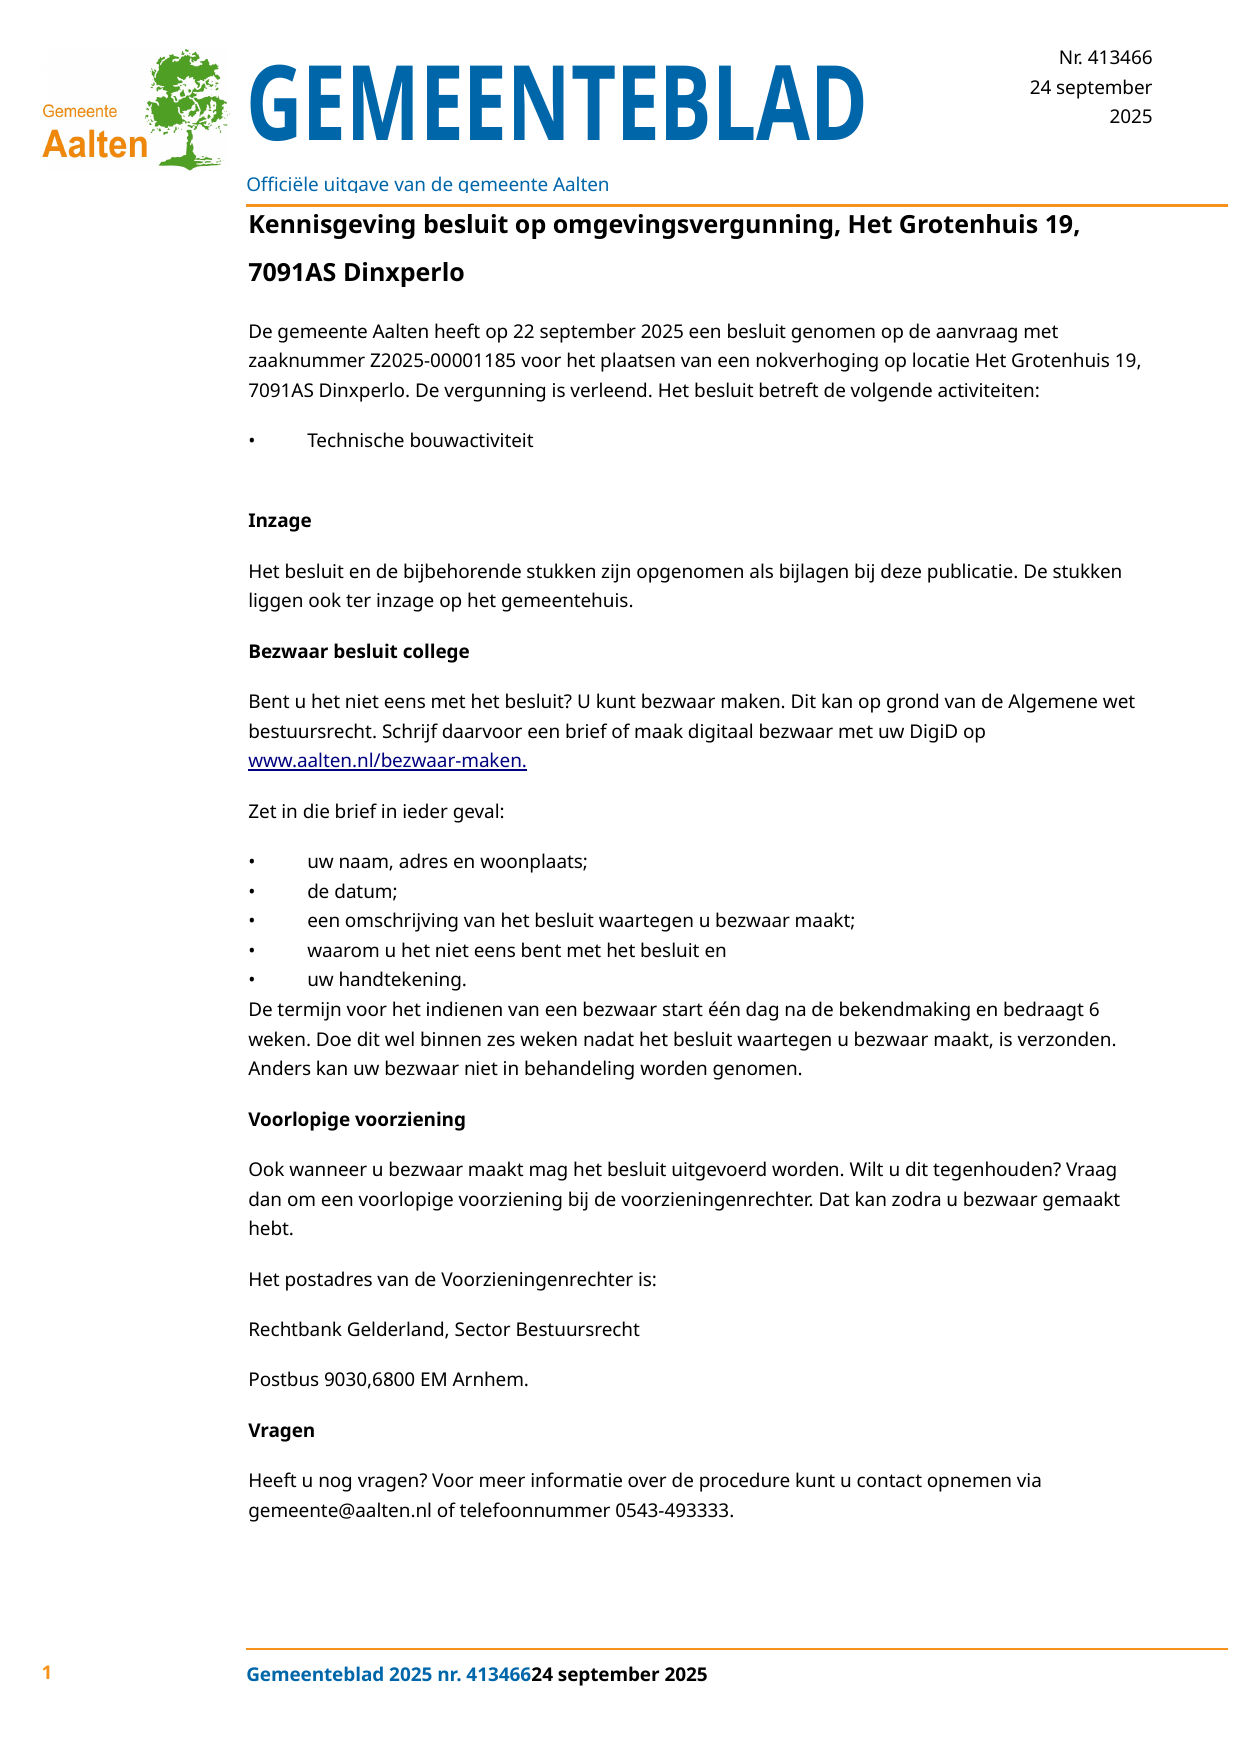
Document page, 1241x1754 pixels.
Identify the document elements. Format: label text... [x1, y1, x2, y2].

list de datum; [248, 878, 1152, 904]
text Ook wanneer u bezwaar maakt mag het besluit uitgevoerd worden. Wilt u dit tegenhouden? Vraag dan om een voorlopige voorziening bij de voorzieningenrechter. Dat kan zodra u bezwaar gemaakt hebt. [248, 1156, 1152, 1241]
text Bent u het niet eens met het besluit? U kunt bezwaar maken. Dit kan op grond van de Algemene wet bestuursrecht. Schrijf daarvoor een brief of maak digitaal bezwaar met uw DigiD op www.aalten.nl/bezwaar-maken. [248, 688, 1152, 773]
text Het besluit en de bijbehorende stukken zijn opgenomen als bijlagen bij deze publicatie. De stukken liggen ook ter inzage op het gemeentehuis. [248, 558, 1152, 613]
text Inzage [248, 507, 1152, 533]
list uw handtekening. [248, 967, 1152, 992]
text Kennisgeving besluit op omgevingsvergunning, Het Grotenhuis 19, 7091AS Dinxperlo [248, 207, 1152, 288]
list waarom u het niet eens bent met het besluit en [248, 937, 1152, 963]
text Vragen [248, 1417, 1152, 1443]
text Postbus 9030,6800 EM Arnhem. [248, 1367, 1152, 1392]
text Het postadres van de Voorzieningenrechter is: [248, 1266, 1152, 1292]
picture [41, 47, 231, 172]
list Technische bouwactiviteit [248, 427, 1152, 453]
text Rechtbank Gelderland, Sector Bestuursrecht [248, 1316, 1152, 1342]
text Voorlopige voorziening [248, 1106, 1152, 1132]
text Bezwaar besluit college [248, 638, 1152, 664]
list uw naam, adres en woonplaats; [248, 848, 1152, 874]
text De termijn voor het indienen van een bezwaar start één dag na de bekendmaking en bedraagt 6 weken. Doe dit wel binnen zes weken nadat het besluit waartegen u bezwaar maakt, is verzonden. Anders kan uw bezwaar niet in behandeling worden genomen. [248, 996, 1152, 1081]
text Zet in die brief in ieder geval: [248, 798, 1152, 824]
text Heeft u nog vragen? Voor meer informatie over de procedure kunt u contact opnemen via gemeente@aalten.nl of telefoonnummer 0543-493333. [248, 1467, 1152, 1523]
text De gemeente Aalten heeft op 22 september 2025 een besluit genomen op de aanvraag met zaaknummer Z2025-00001185 voor het plaatsen van een nokverhoging op locatie Het Grotenhuis 19, 7091AS Dinxperlo. De vergunning is verleend. Het besluit betreft de volgende activiteiten: [248, 318, 1152, 403]
list een omschrijving van het besluit waartegen u bezwaar maakt; [248, 907, 1152, 933]
